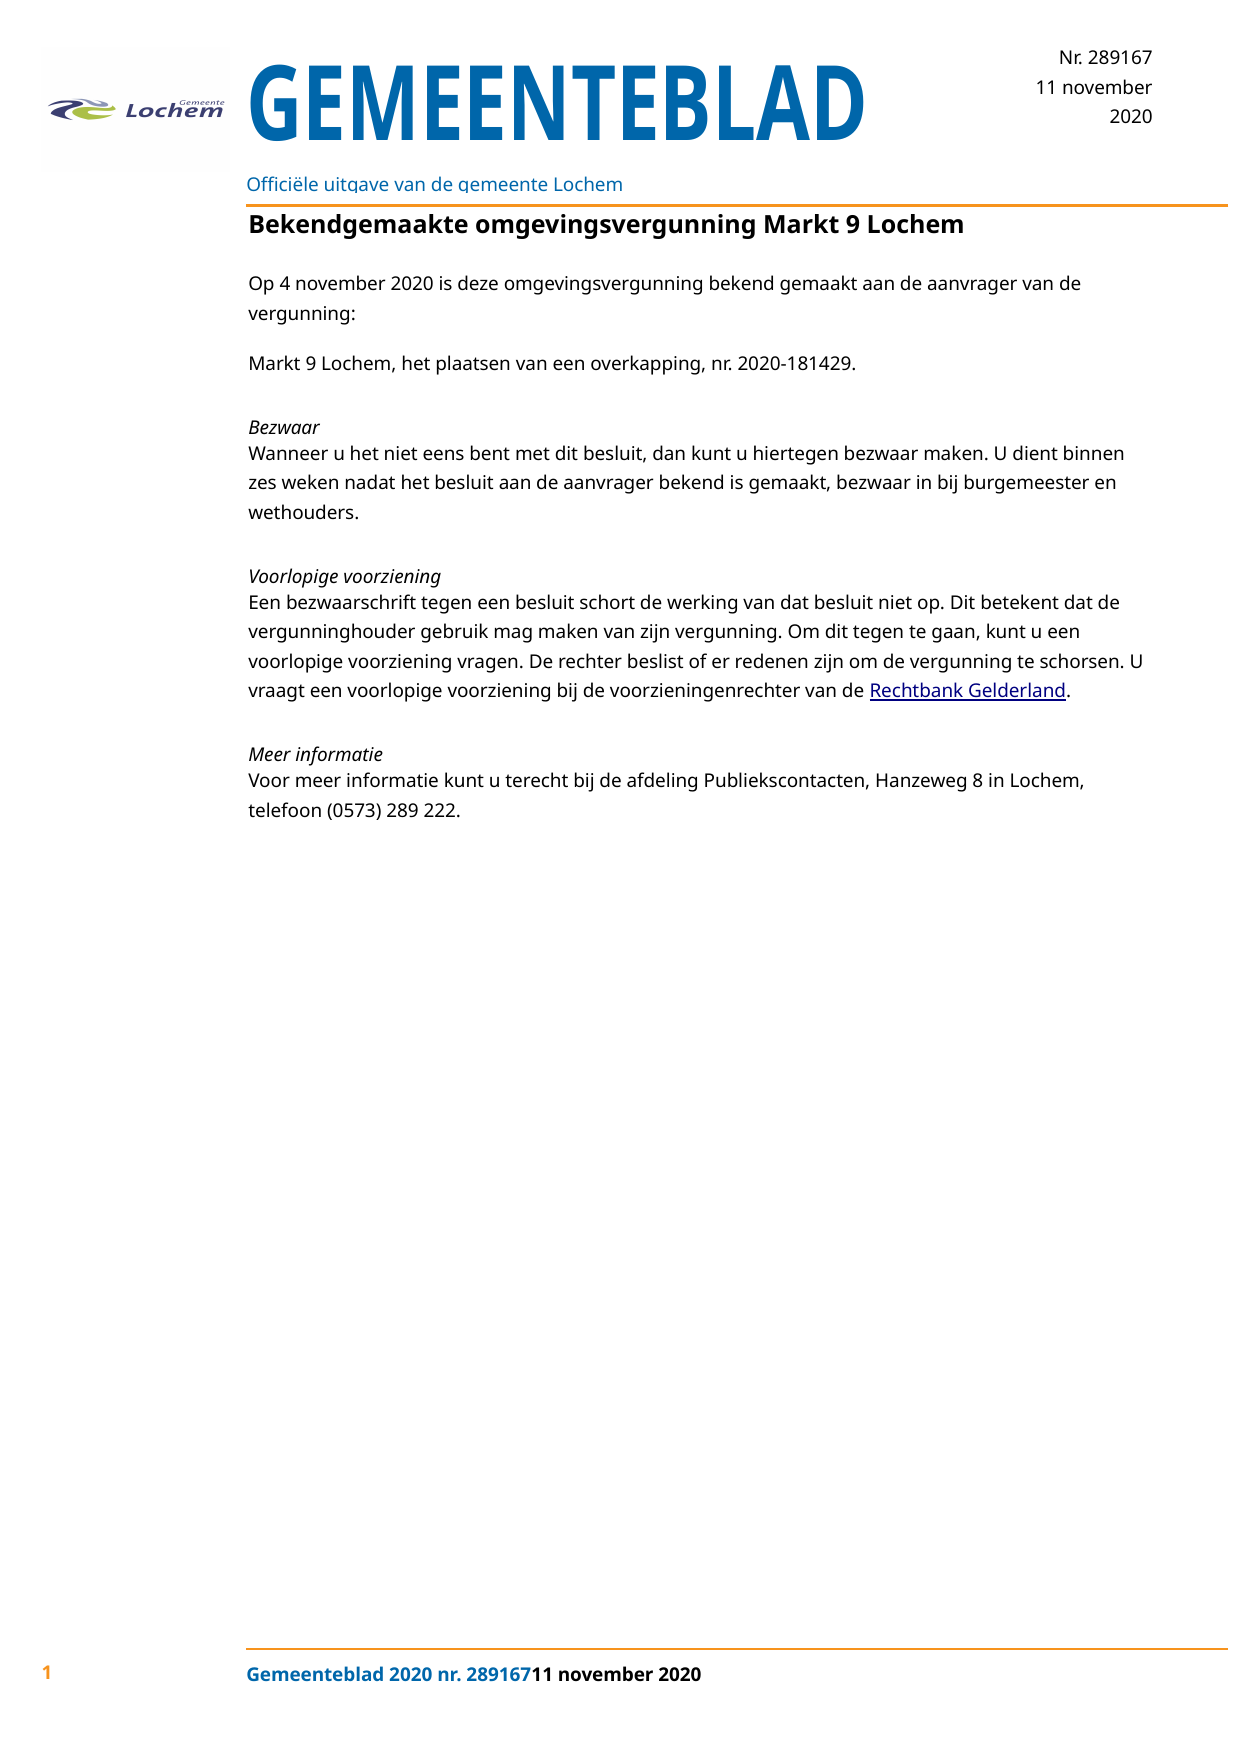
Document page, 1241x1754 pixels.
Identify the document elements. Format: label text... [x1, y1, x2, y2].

text Bekendgemaakte omgevingsvergunning Markt 9 Lochem [248, 207, 1152, 241]
text Meer informatie [248, 742, 1152, 767]
text Een bezwaarschrift tegen een besluit schort de werking van dat besluit niet op. Dit betekent dat de vergunninghouder gebruik mag maken van zijn vergunning. Om dit tegen te gaan, kunt u een voorlopige voorziening vragen. De rechter beslist of er redenen zijn om de vergunning te schorsen. U vraagt een voorlopige voorziening bij de voorzieningenrechter van de Rechtbank Gelderland. [248, 589, 1152, 703]
text Voor meer informatie kunt u terecht bij de afdeling Publiekscontacten, Hanzeweg 8 in Lochem, telefoon (0573) 289 222. [248, 767, 1152, 823]
text Bezwaar [248, 414, 1152, 440]
text Voorlopige voorziening [248, 563, 1152, 589]
text Markt 9 Lochem, het plaatsen van een overkapping, nr. 2020-181429. [248, 350, 1152, 376]
text Op 4 november 2020 is deze omgevingsvergunning bekend gemaakt aan de aanvrager van de vergunning: [248, 270, 1152, 326]
text Wanneer u het niet eens bent met dit besluit, dan kunt u hiertegen bezwaar maken. U dient binnen zes weken nadat het besluit aan de aanvrager bekend is gemaakt, bezwaar in bij burgemeester en wethouders. [248, 440, 1152, 525]
picture [41, 47, 231, 172]
